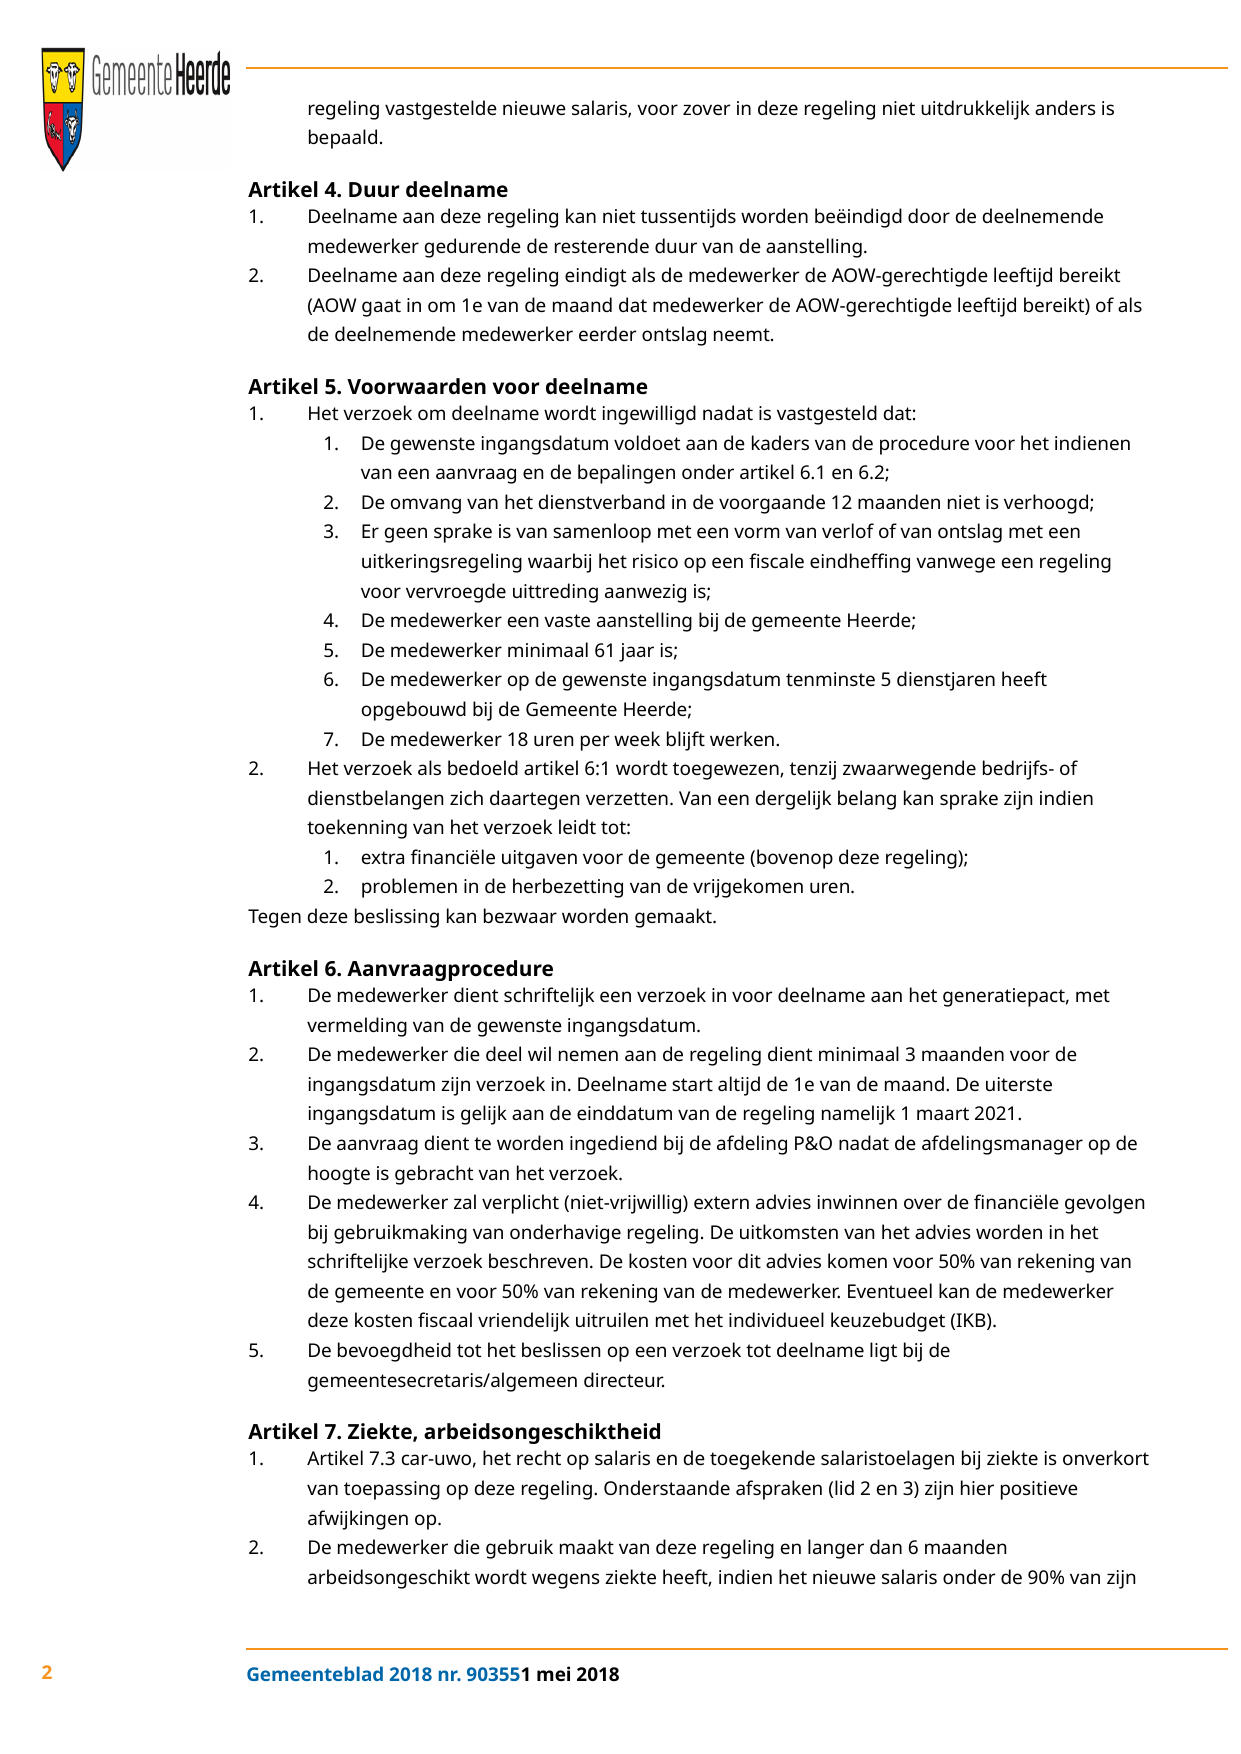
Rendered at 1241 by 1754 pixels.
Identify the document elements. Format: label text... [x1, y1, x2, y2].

text Artikel 5. Voorwaarden voor deelname [248, 372, 1152, 400]
list De gewenste ingangsdatum voldoet aan de kaders van de procedure voor het indienen van een aanvraag en de bepalingen onder artikel 6.1 en 6.2; [323, 430, 1152, 485]
list De medewerker zal verplicht (niet-vrijwillig) extern advies inwinnen over de financiële gevolgen bij gebruikmaking van onderhavige regeling. De uitkomsten van het advies worden in het schriftelijke verzoek beschreven. De kosten voor dit advies komen voor 50% van rekening van de gemeente en voor 50% van rekening van de medewerker. Eventueel kan de medewerker deze kosten fiscaal vriendelijk uitruilen met het individueel keuzebudget (IKB). [248, 1189, 1152, 1333]
picture [41, 47, 231, 172]
text Artikel 6. Aanvraagprocedure [248, 954, 1152, 982]
list Artikel 7.3 car-uwo, het recht op salaris en de toegekende salaristoelagen bij ziekte is onverkort van toepassing op deze regeling. Onderstaande afspraken (lid 2 en 3) zijn hier positieve afwijkingen op. [248, 1446, 1152, 1531]
list De bevoegdheid tot het beslissen op een verzoek tot deelname ligt bij de gemeentesecretaris/algemeen directeur. [248, 1337, 1152, 1392]
list Deelname aan deze regeling kan niet tussentijds worden beëindigd door de deelnemende medewerker gedurende de resterende duur van de aanstelling. [248, 203, 1152, 258]
text Artikel 7. Ziekte, arbeidsongeschiktheid [248, 1417, 1152, 1446]
list De medewerker minimaal 61 jaar is; [323, 637, 1152, 663]
list De medewerker die deel wil nemen aan de regeling dient minimaal 3 maanden voor de ingangsdatum zijn verzoek in. Deelname start altijd de 1e van de maand. De uiterste ingangsdatum is gelijk aan de einddatum van de regeling namelijk 1 maart 2021. [248, 1041, 1152, 1126]
list De aanvraag dient te worden ingediend bij de afdeling P&O nadat de afdelingsmanager op de hoogte is gebracht van het verzoek. [248, 1130, 1152, 1185]
list extra financiële uitgaven voor de gemeente (bovenop deze regeling); [323, 844, 1152, 870]
list De omvang van het dienstverband in de voorgaande 12 maanden niet is verhoogd; [323, 489, 1152, 515]
list De medewerker die gebruik maakt van deze regeling en langer dan 6 maanden arbeidsongeschikt wordt wegens ziekte heeft, indien het nieuwe salaris onder de 90% van zijn [248, 1534, 1152, 1590]
list Er geen sprake is van samenloop met een vorm van verlof of van ontslag met een uitkeringsregeling waarbij het risico op een fiscale eindheffing vanwege een regeling voor vervroegde uittreding aanwezig is; [323, 519, 1152, 604]
list regeling vastgestelde nieuwe salaris, voor zover in deze regeling niet uitdrukkelijk anders is bepaald. [248, 95, 1152, 150]
text Artikel 4. Duur deelname [248, 175, 1152, 203]
list De medewerker dient schriftelijk een verzoek in voor deelname aan het generatiepact, met vermelding van de gewenste ingangsdatum. [248, 982, 1152, 1037]
list Deelname aan deze regeling eindigt als de medewerker de AOW-gerechtigde leeftijd bereikt (AOW gaat in om 1e van de maand dat medewerker de AOW-gerechtigde leeftijd bereikt) of als de deelnemende medewerker eerder ontslag neemt. [248, 262, 1152, 347]
list De medewerker 18 uren per week blijft werken. [323, 726, 1152, 752]
list problemen in de herbezetting van de vrijgekomen uren. [323, 874, 1152, 899]
list Het verzoek om deelname wordt ingewilligd nadat is vastgesteld dat: [248, 400, 1152, 426]
text Tegen deze beslissing kan bezwaar worden gemaakt. [248, 903, 1152, 929]
list De medewerker op de gewenste ingangsdatum tenminste 5 dienstjaren heeft opgebouwd bij de Gemeente Heerde; [323, 667, 1152, 722]
list De medewerker een vaste aanstelling bij de gemeente Heerde; [323, 607, 1152, 633]
list Het verzoek als bedoeld artikel 6:1 wordt toegewezen, tenzij zwaarwegende bedrijfs- of dienstbelangen zich daartegen verzetten. Van een dergelijk belang kan sprake zijn indien toekenning van het verzoek leidt tot: [248, 755, 1152, 840]
